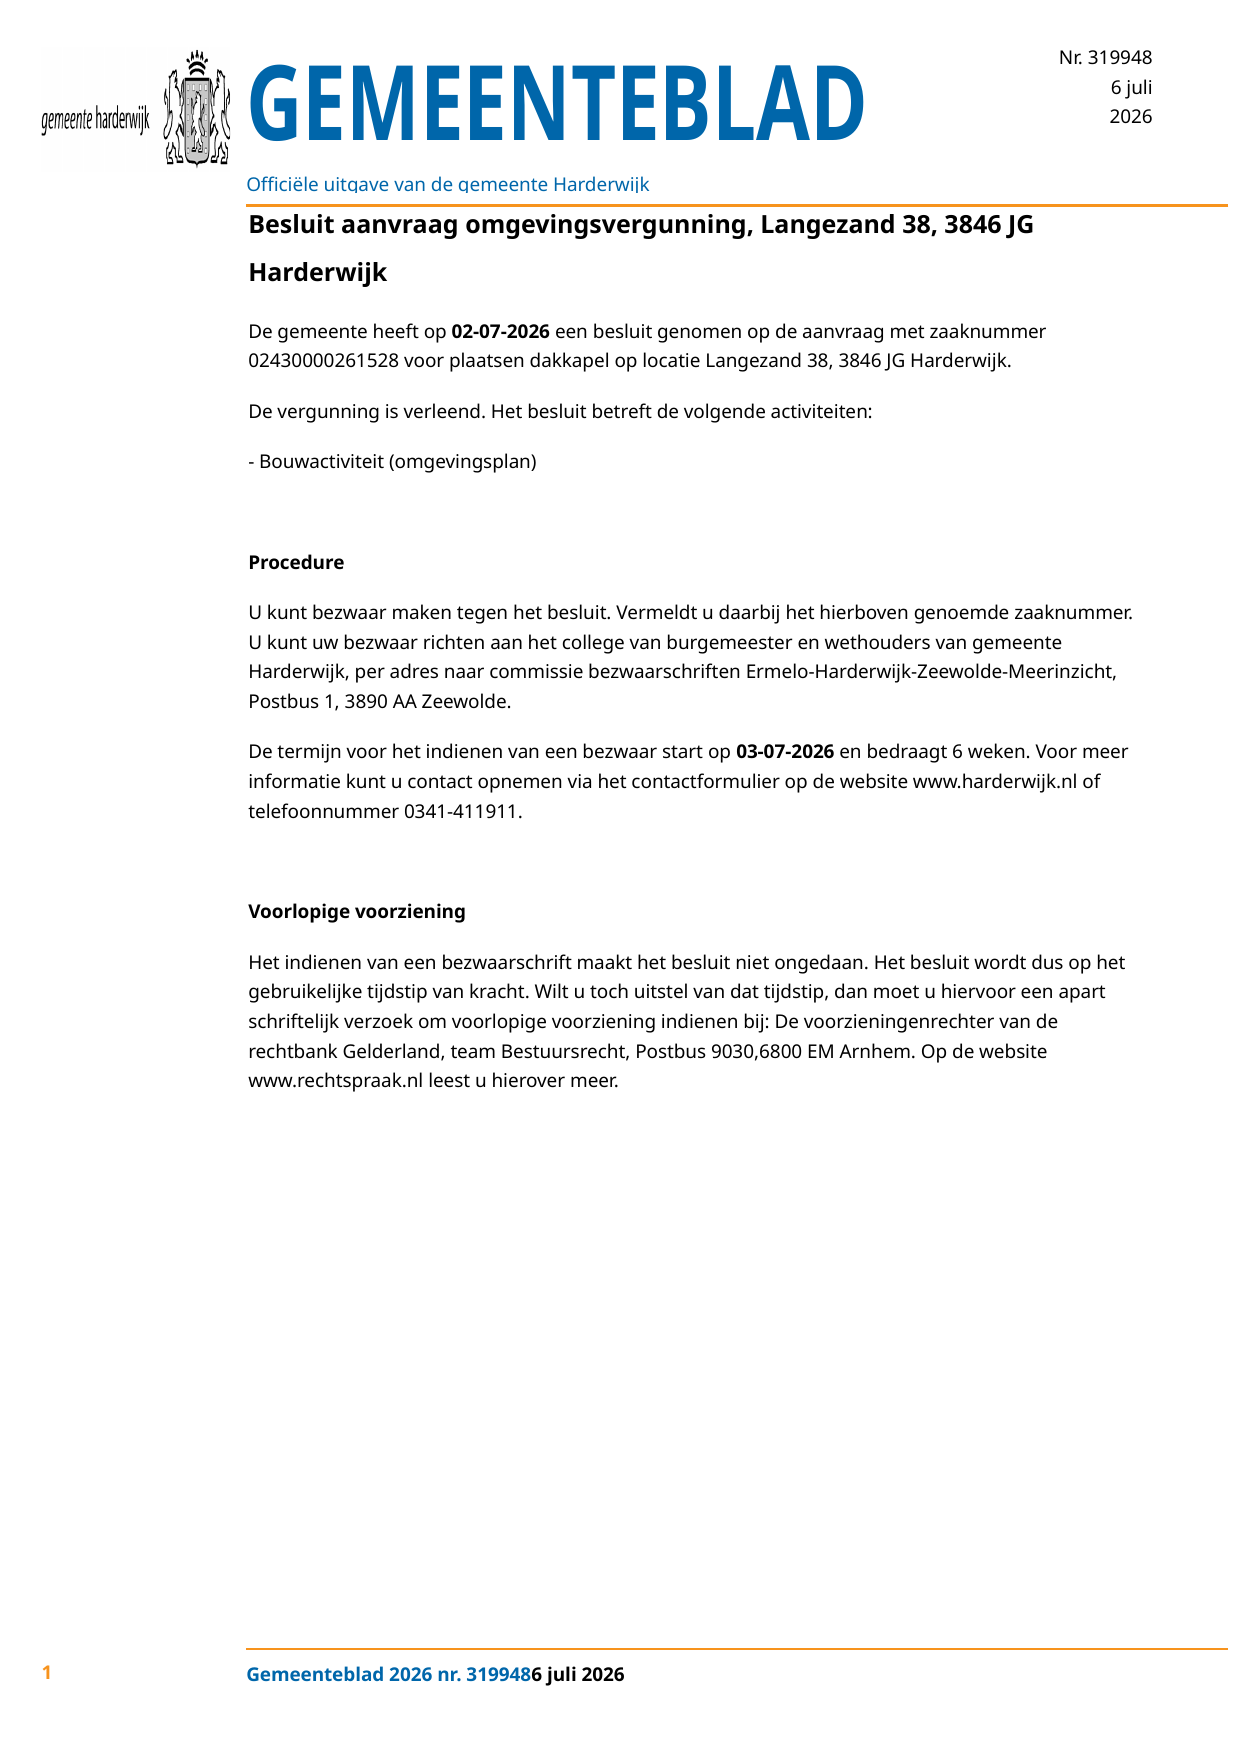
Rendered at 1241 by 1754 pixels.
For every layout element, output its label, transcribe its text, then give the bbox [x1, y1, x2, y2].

text Het indienen van een bezwaarschrift maakt het besluit niet ongedaan. Het besluit wordt dus op het gebruikelijke tijdstip van kracht. Wilt u toch uitstel van dat tijdstip, dan moet u hiervoor een apart schriftelijk verzoek om voorlopige voorziening indienen bij: De voorzieningenrechter van de rechtbank Gelderland, team Bestuursrecht, Postbus 9030,6800 EM Arnhem. Op de website www.rechtspraak.nl leest u hierover meer. [248, 949, 1152, 1093]
text De termijn voor het indienen van een bezwaar start op 03-07-2026 en bedraagt 6 weken. Voor meer informatie kunt u contact opnemen via het contactformulier op de website www.harderwijk.nl of telefoonnummer 0341-411911. [248, 739, 1152, 824]
text Procedure [248, 549, 1152, 575]
text U kunt bezwaar maken tegen het besluit. Vermeldt u daarbij het hierboven genoemde zaaknummer. U kunt uw bezwaar richten aan het college van burgemeester en wethouders van gemeente Harderwijk, per adres naar commissie bezwaarschriften Ermelo-Harderwijk-Zeewolde-Meerinzicht, Postbus 1, 3890 AA Zeewolde. [248, 599, 1152, 714]
picture [41, 47, 231, 172]
text De vergunning is verleend. Het besluit betreft de volgende activiteiten: [248, 398, 1152, 424]
text De gemeente heeft op 02-07-2026 een besluit genomen op de aanvraag met zaaknummer 02430000261528 voor plaatsen dakkapel op locatie Langezand 38, 3846 JG Harderwijk. [248, 318, 1152, 373]
text Besluit aanvraag omgevingsvergunning, Langezand 38, 3846 JG Harderwijk [248, 207, 1152, 288]
text - Bouwactiviteit (omgevingsplan) [248, 448, 1152, 474]
text Voorlopige voorziening [248, 899, 1152, 924]
